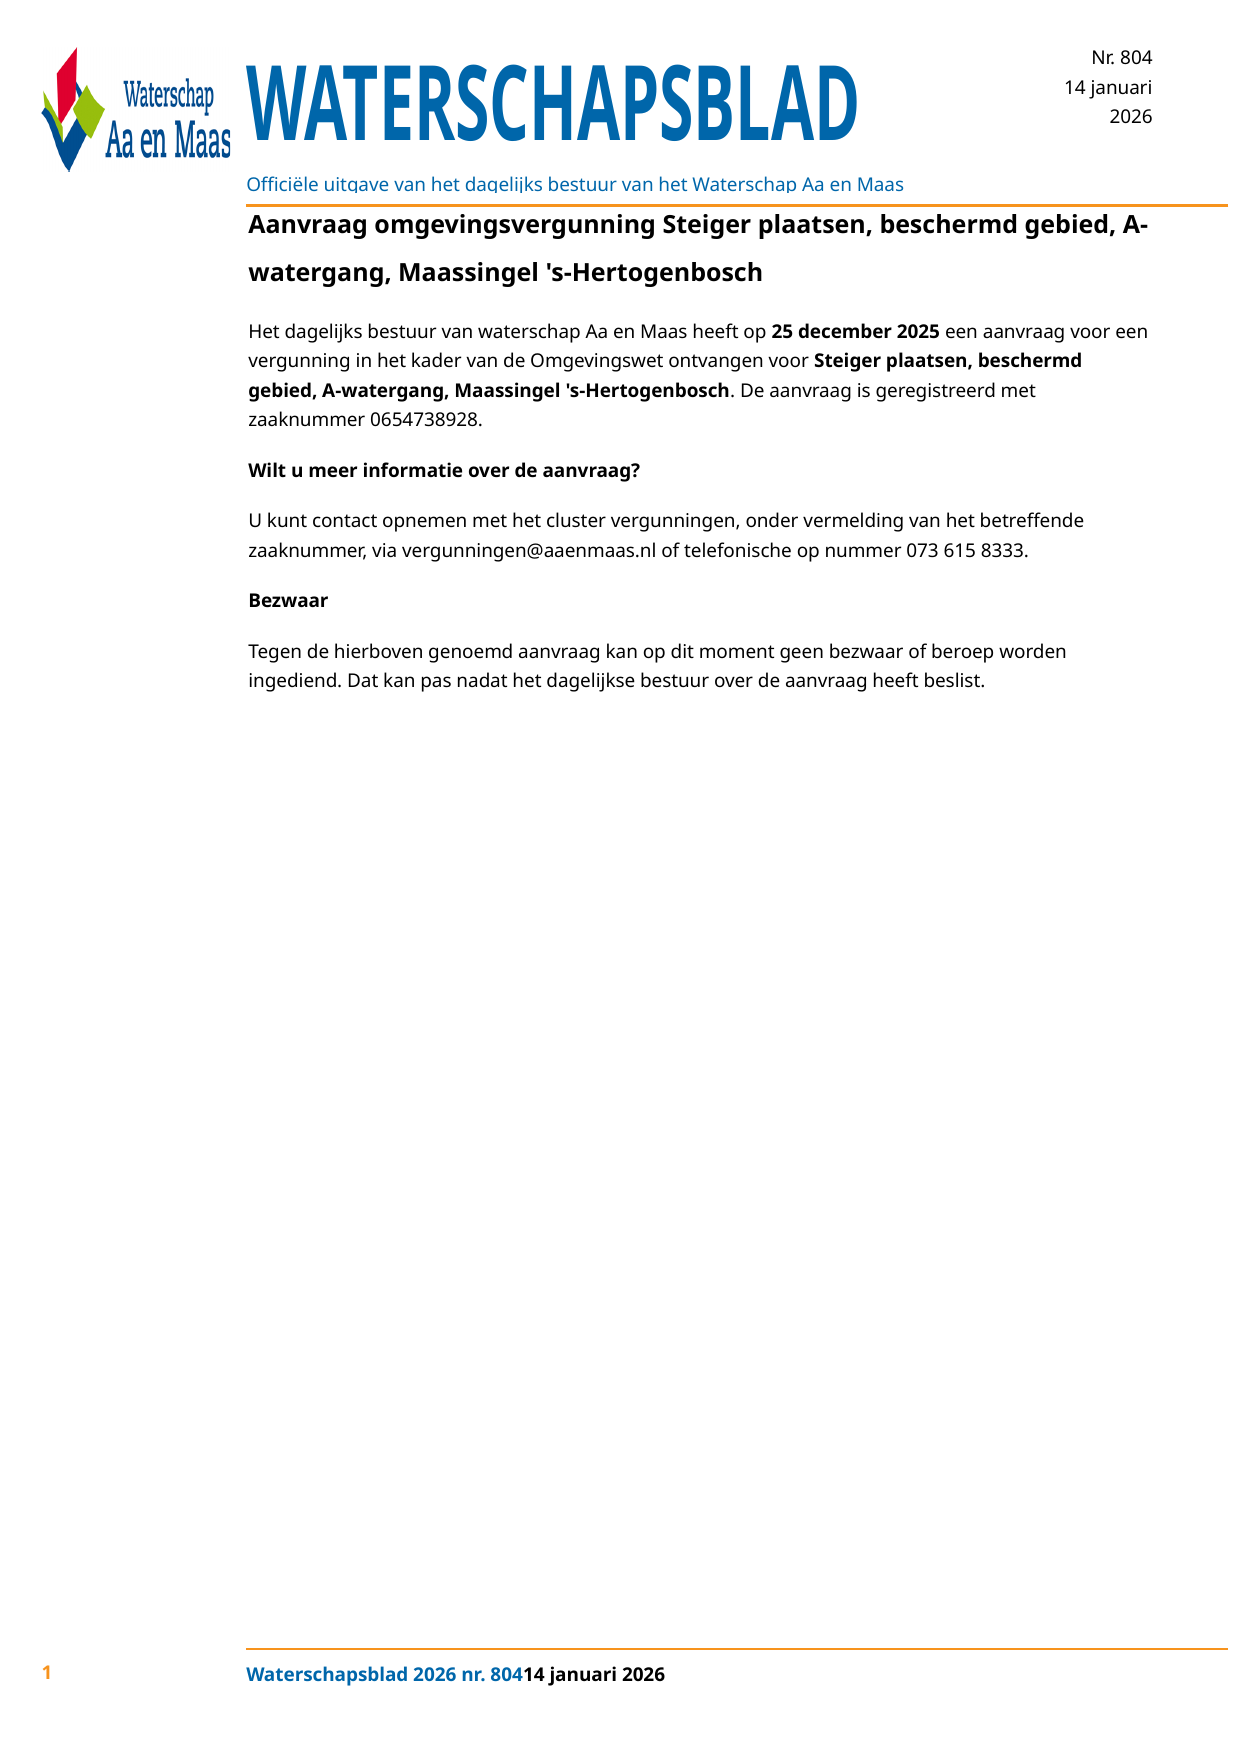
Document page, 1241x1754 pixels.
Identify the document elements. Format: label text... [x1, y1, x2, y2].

text Bezwaar [248, 587, 1152, 613]
text U kunt contact opnemen met het cluster vergunningen, onder vermelding van het betreffende zaaknummer, via vergunningen@aaenmaas.nl of telefonische op nummer 073 615 8333. [248, 507, 1152, 563]
text Wilt u meer informatie over de aanvraag? [248, 457, 1152, 483]
picture [41, 47, 231, 172]
text Tegen de hierboven genoemd aanvraag kan op dit moment geen bezwaar of beroep worden ingediend. Dat kan pas nadat het dagelijkse bestuur over de aanvraag heeft beslist. [248, 638, 1152, 693]
text Aanvraag omgevingsvergunning Steiger plaatsen, beschermd gebied, A-watergang, Maassingel 's-Hertogenbosch [248, 207, 1152, 288]
text Het dagelijks bestuur van waterschap Aa en Maas heeft op 25 december 2025 een aanvraag voor een vergunning in het kader van de Omgevingswet ontvangen voor Steiger plaatsen, beschermd gebied, A-watergang, Maassingel 's-Hertogenbosch. De aanvraag is geregistreerd met zaaknummer 0654738928. [248, 318, 1152, 432]
